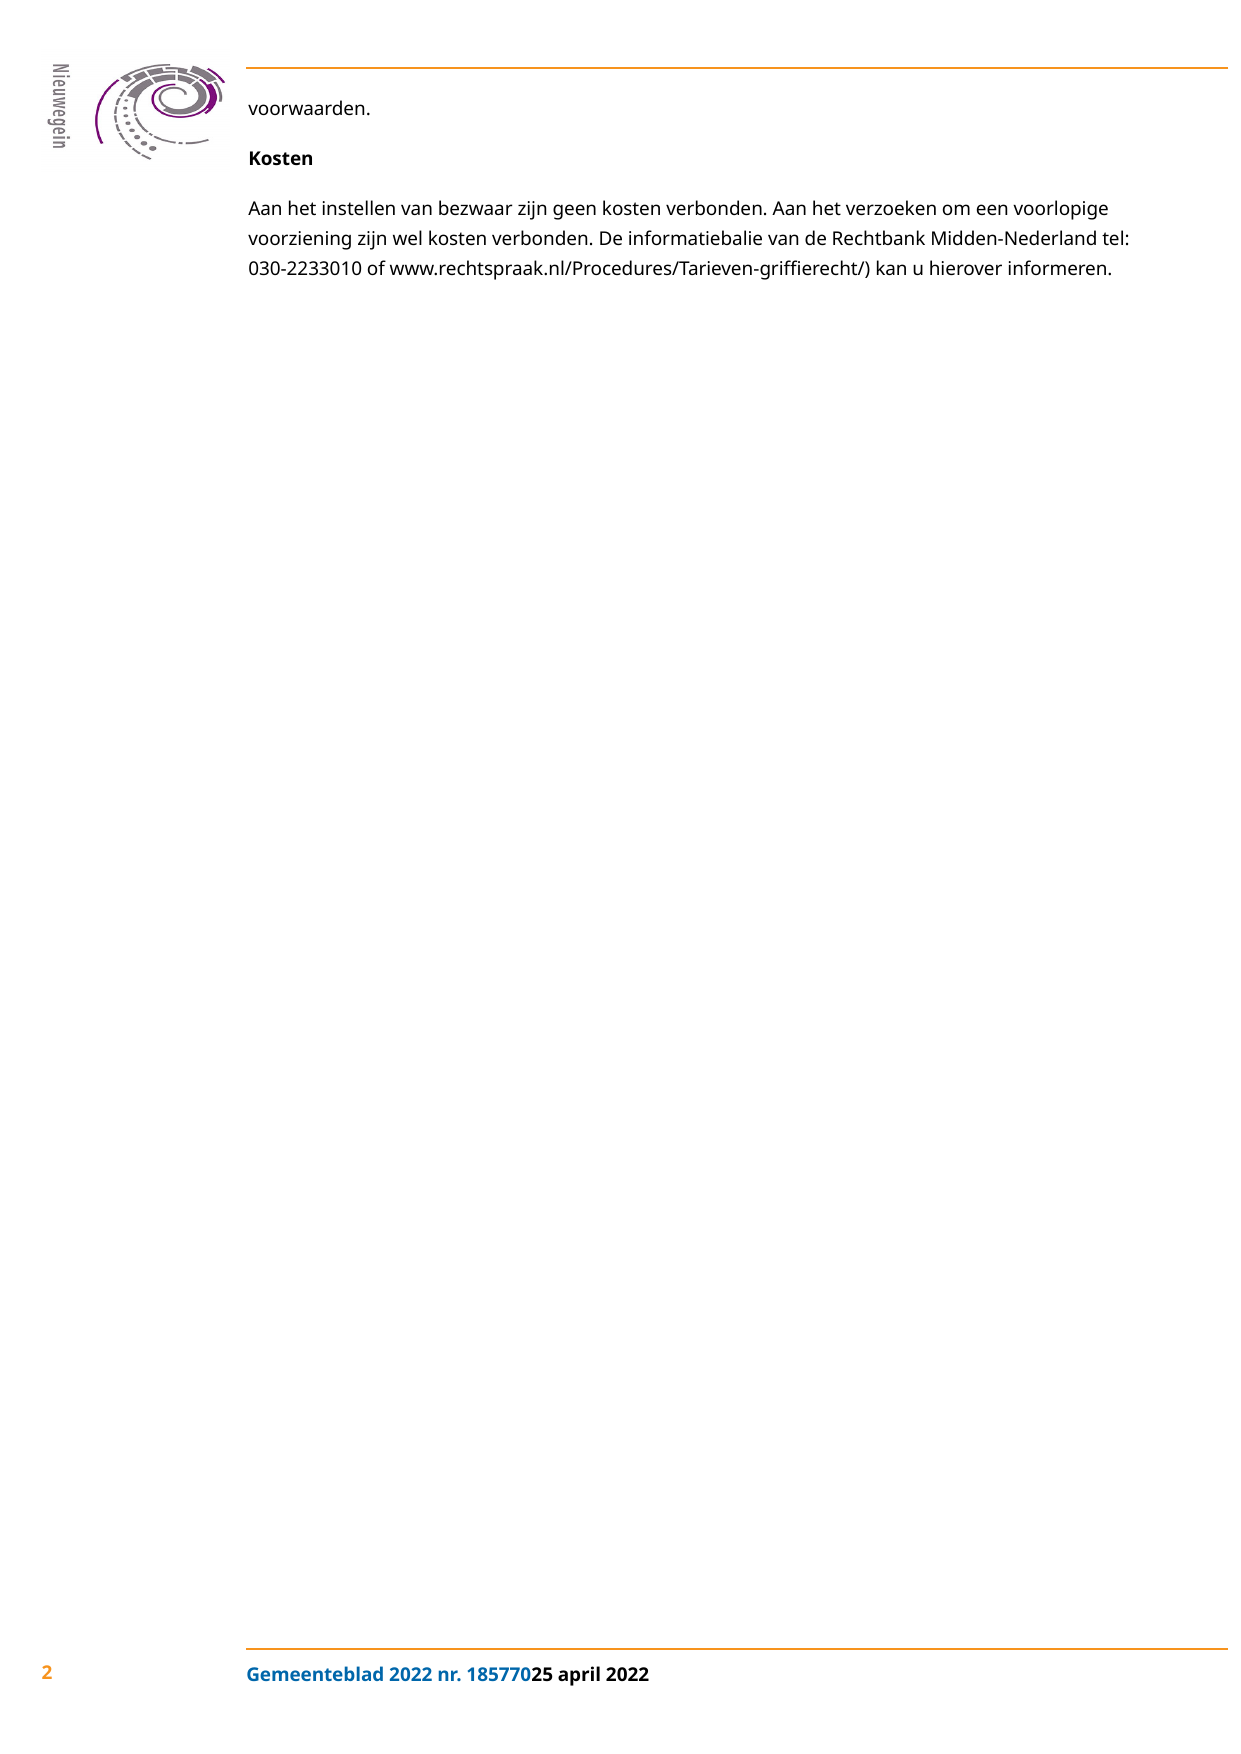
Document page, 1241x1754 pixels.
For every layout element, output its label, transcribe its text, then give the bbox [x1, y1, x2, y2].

text Kosten [248, 145, 1152, 171]
text voorwaarden. [248, 95, 1152, 121]
picture [41, 47, 231, 172]
text Aan het instellen van bezwaar zijn geen kosten verbonden. Aan het verzoeken om een voorlopige voorziening zijn wel kosten verbonden. De informatiebalie van de Rechtbank Midden-Nederland tel: 030-2233010 of www.rechtspraak.nl/Procedures/Tarieven-griffierecht/) kan u hierover informeren. [248, 196, 1152, 281]
